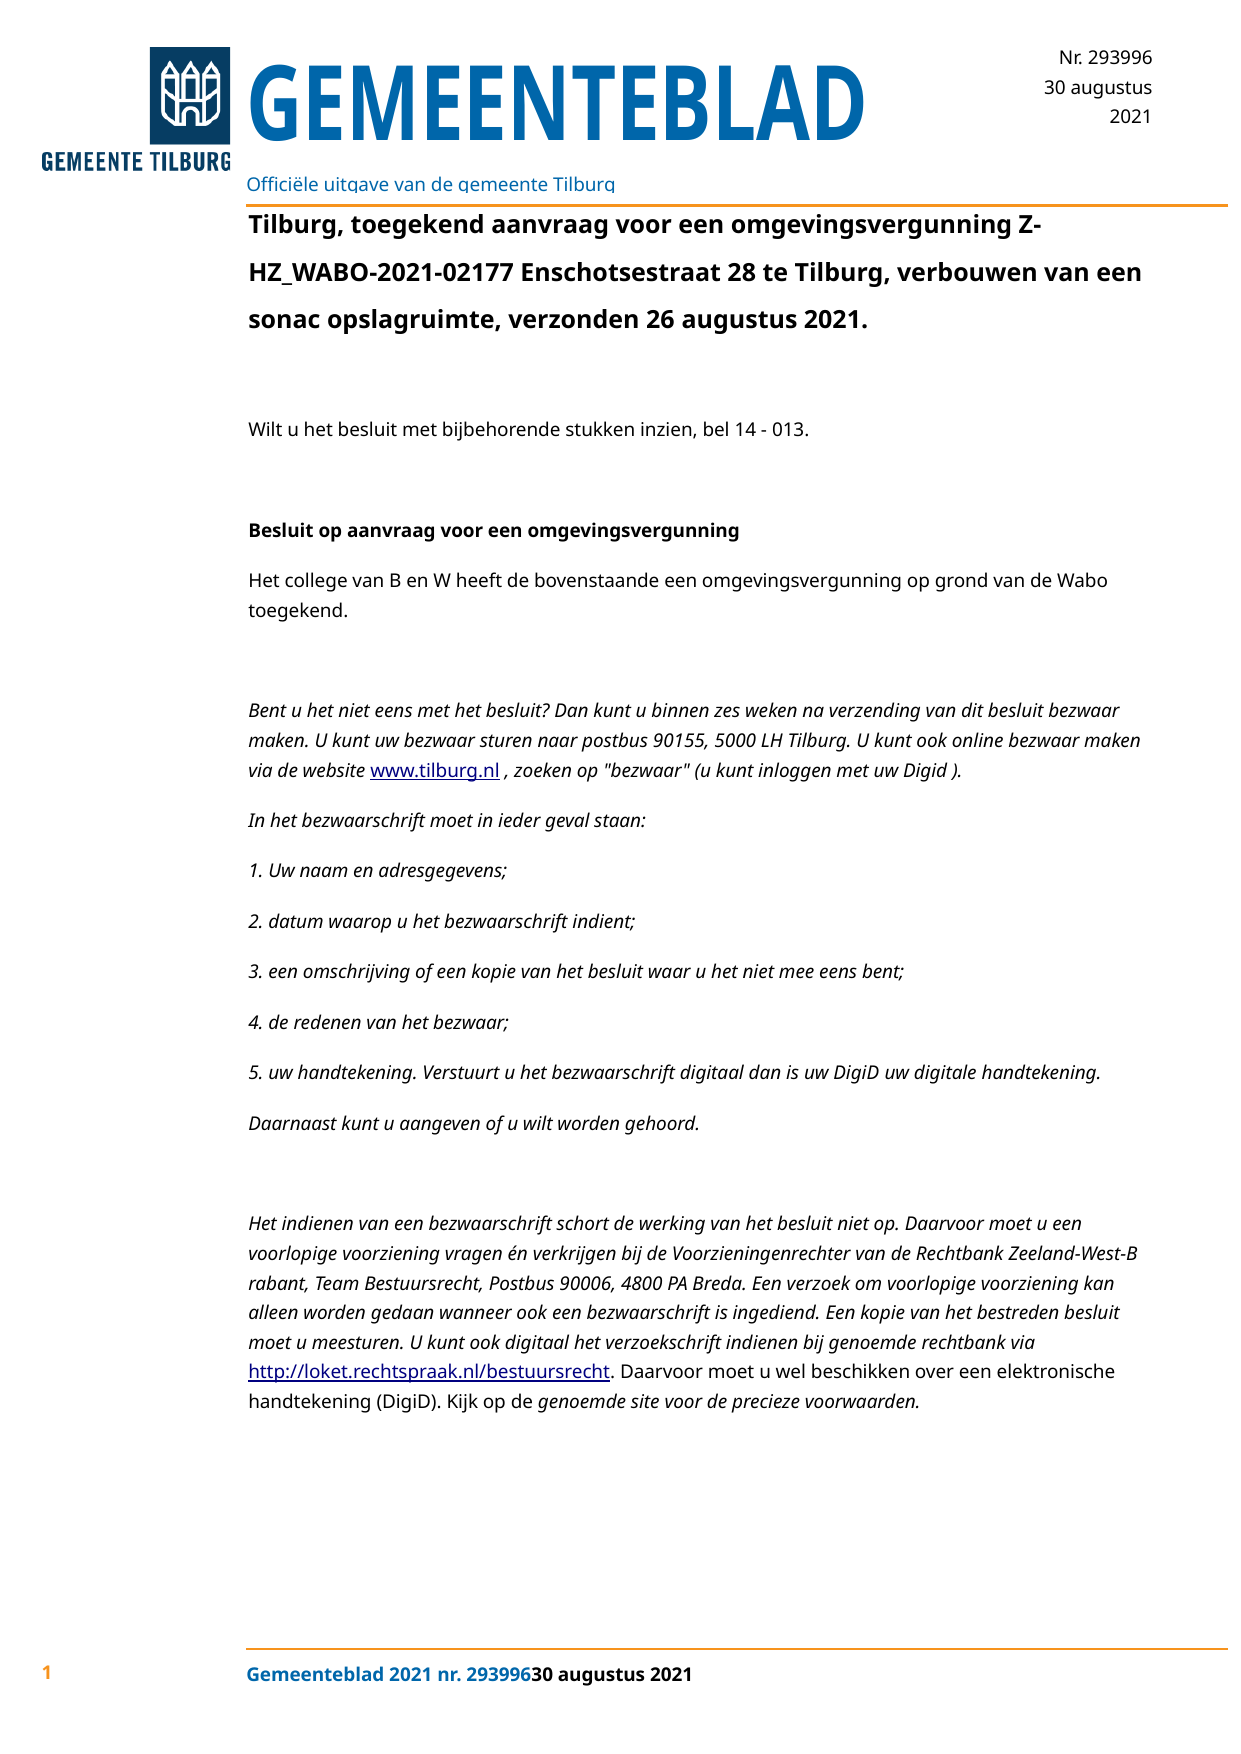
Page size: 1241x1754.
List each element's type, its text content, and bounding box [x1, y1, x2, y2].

text Wilt u het besluit met bijbehorende stukken inzien, bel 14 - 013. [248, 416, 1152, 442]
text 1. Uw naam en adresgegevens; [248, 858, 1152, 883]
text Daarnaast kunt u aangeven of u wilt worden gehoord. [248, 1110, 1152, 1135]
text Het college van B en W heeft de bovenstaande een omgevingsvergunning op grond van de Wabo toegekend. [248, 567, 1152, 622]
text Tilburg, toegekend aanvraag voor een omgevingsvergunning Z-HZ_WABO-2021-02177 Enschotsestraat 28 te Tilburg, verbouwen van een sonac opslagruimte, verzonden 26 augustus 2021. [248, 207, 1152, 336]
text In het bezwaarschrift moet in ieder geval staan: [248, 807, 1152, 833]
text Bent u het niet eens met het besluit? Dan kunt u binnen zes weken na verzending van dit besluit bezwaar maken. U kunt uw bezwaar sturen naar postbus 90155, 5000 LH Tilburg. U kunt ook online bezwaar maken via de website www.tilburg.nl , zoeken op "bezwaar" (u kunt inloggen met uw Digid ). [248, 698, 1152, 782]
text 5. uw handtekening. Verstuurt u het bezwaarschrift digitaal dan is uw DigiD uw digitale handtekening. [248, 1059, 1152, 1085]
picture [41, 47, 231, 172]
text Besluit op aanvraag voor een omgevingsvergunning [248, 517, 1152, 542]
text 3. een omschrijving of een kopie van het besluit waar u het niet mee eens bent; [248, 958, 1152, 984]
text Het indienen van een bezwaarschrift schort de werking van het besluit niet op. Daarvoor moet u een voorlopige voorziening vragen én verkrijgen bij de Voorzieningenrechter van de Rechtbank Zeeland-West-B rabant, Team Bestuursrecht, Postbus 90006, 4800 PA Breda. Een verzoek om voorlopige voorziening kan alleen worden gedaan wanneer ook een bezwaarschrift is ingediend. Een kopie van het bestreden besluit moet u meesturen. U kunt ook digitaal het verzoekschrift indienen bij genoemde rechtbank via http://loket.rechtspraak.nl/bestuursrecht. Daarvoor moet u wel beschikken over een elektronische handtekening (DigiD). Kijk op de genoemde site voor de precieze voorwaarden. [248, 1211, 1152, 1414]
text 4. de redenen van het bezwaar; [248, 1009, 1152, 1034]
text 2. datum waarop u het bezwaarschrift indient; [248, 908, 1152, 934]
